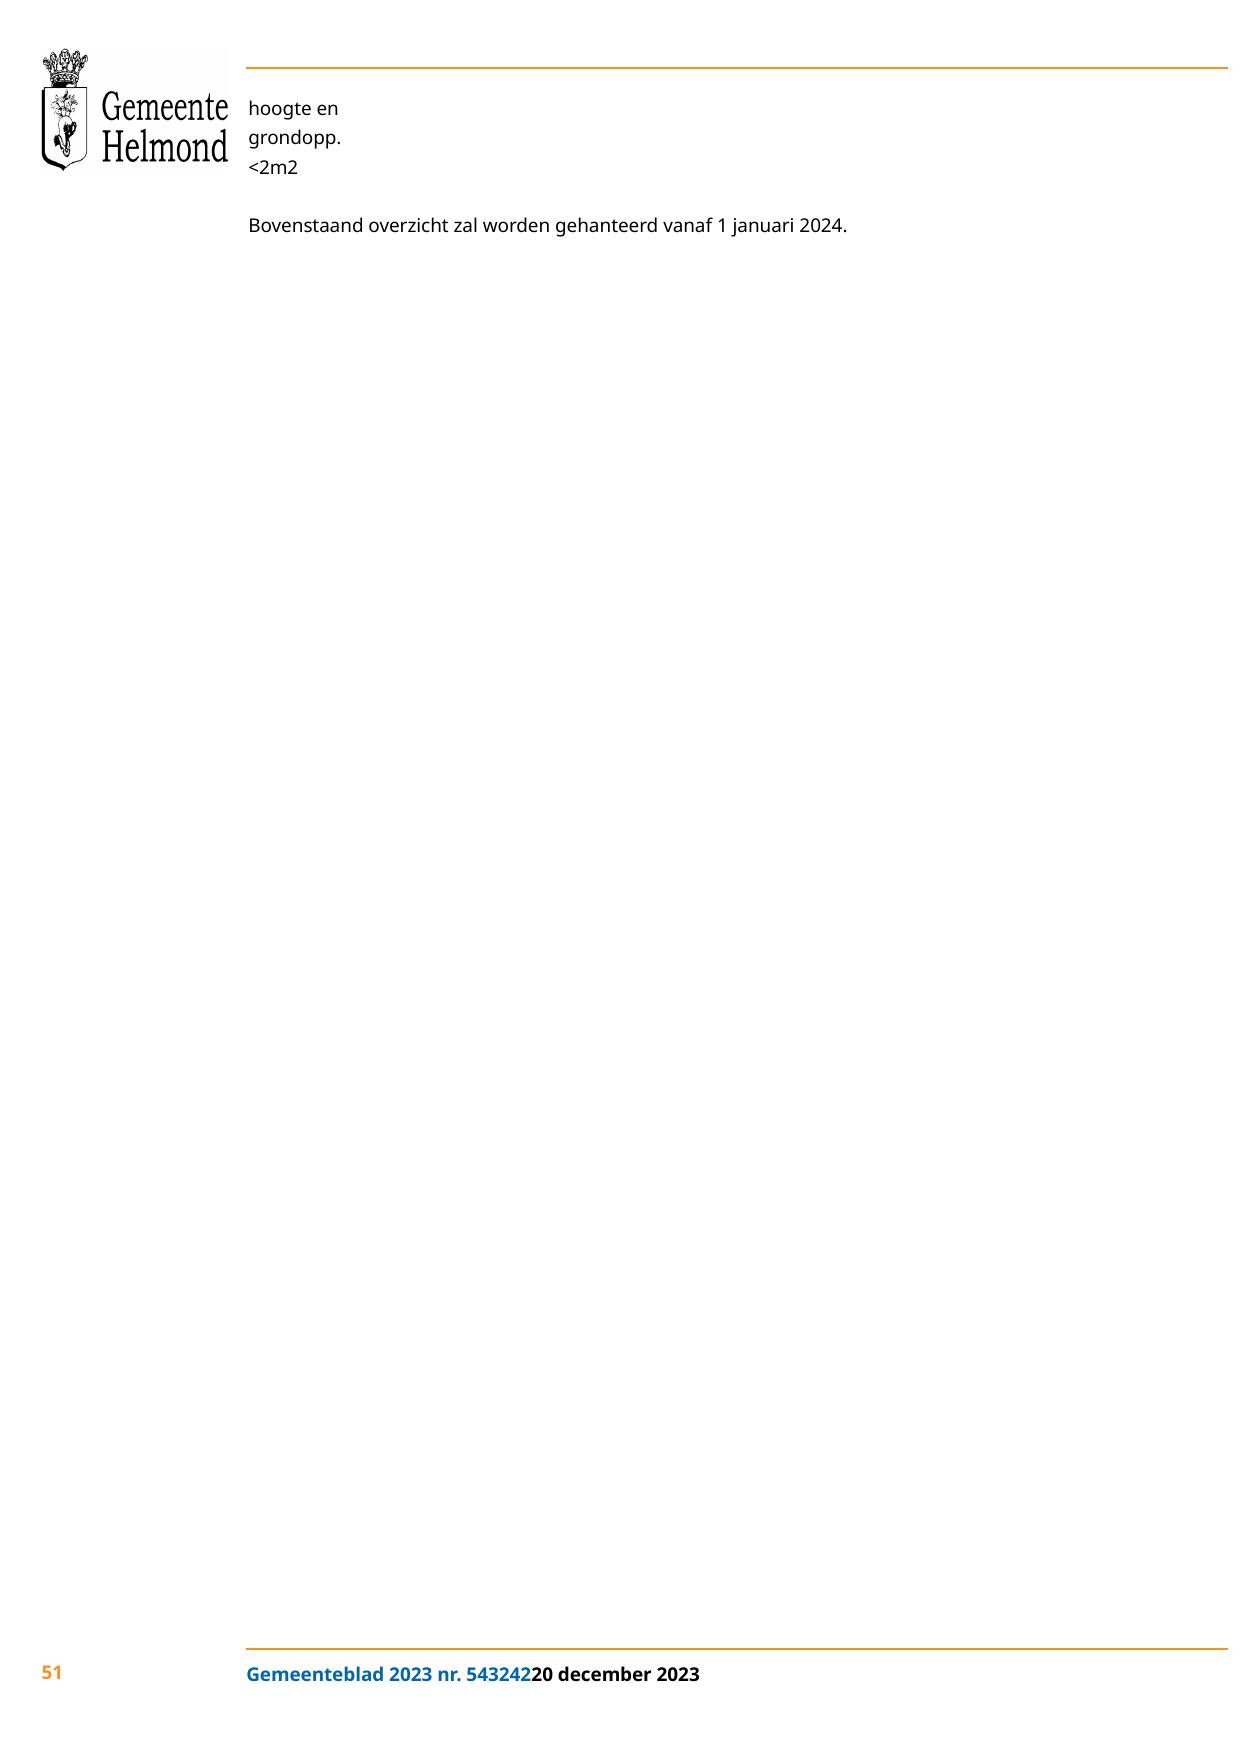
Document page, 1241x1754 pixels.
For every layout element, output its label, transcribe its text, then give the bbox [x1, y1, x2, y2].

table_cell [361, 95, 474, 180]
picture [41, 47, 231, 172]
table_cell [474, 95, 587, 180]
table_cell [587, 95, 700, 180]
table_cell [813, 95, 926, 180]
text Bovenstaand overzicht zal worden gehanteerd vanaf 1 januari 2024. [248, 212, 1152, 238]
table_cell [700, 95, 813, 180]
table_cell [1039, 95, 1152, 180]
table_cell [926, 95, 1038, 180]
table_cell hoogte en grondopp. <2m2 [248, 95, 361, 180]
